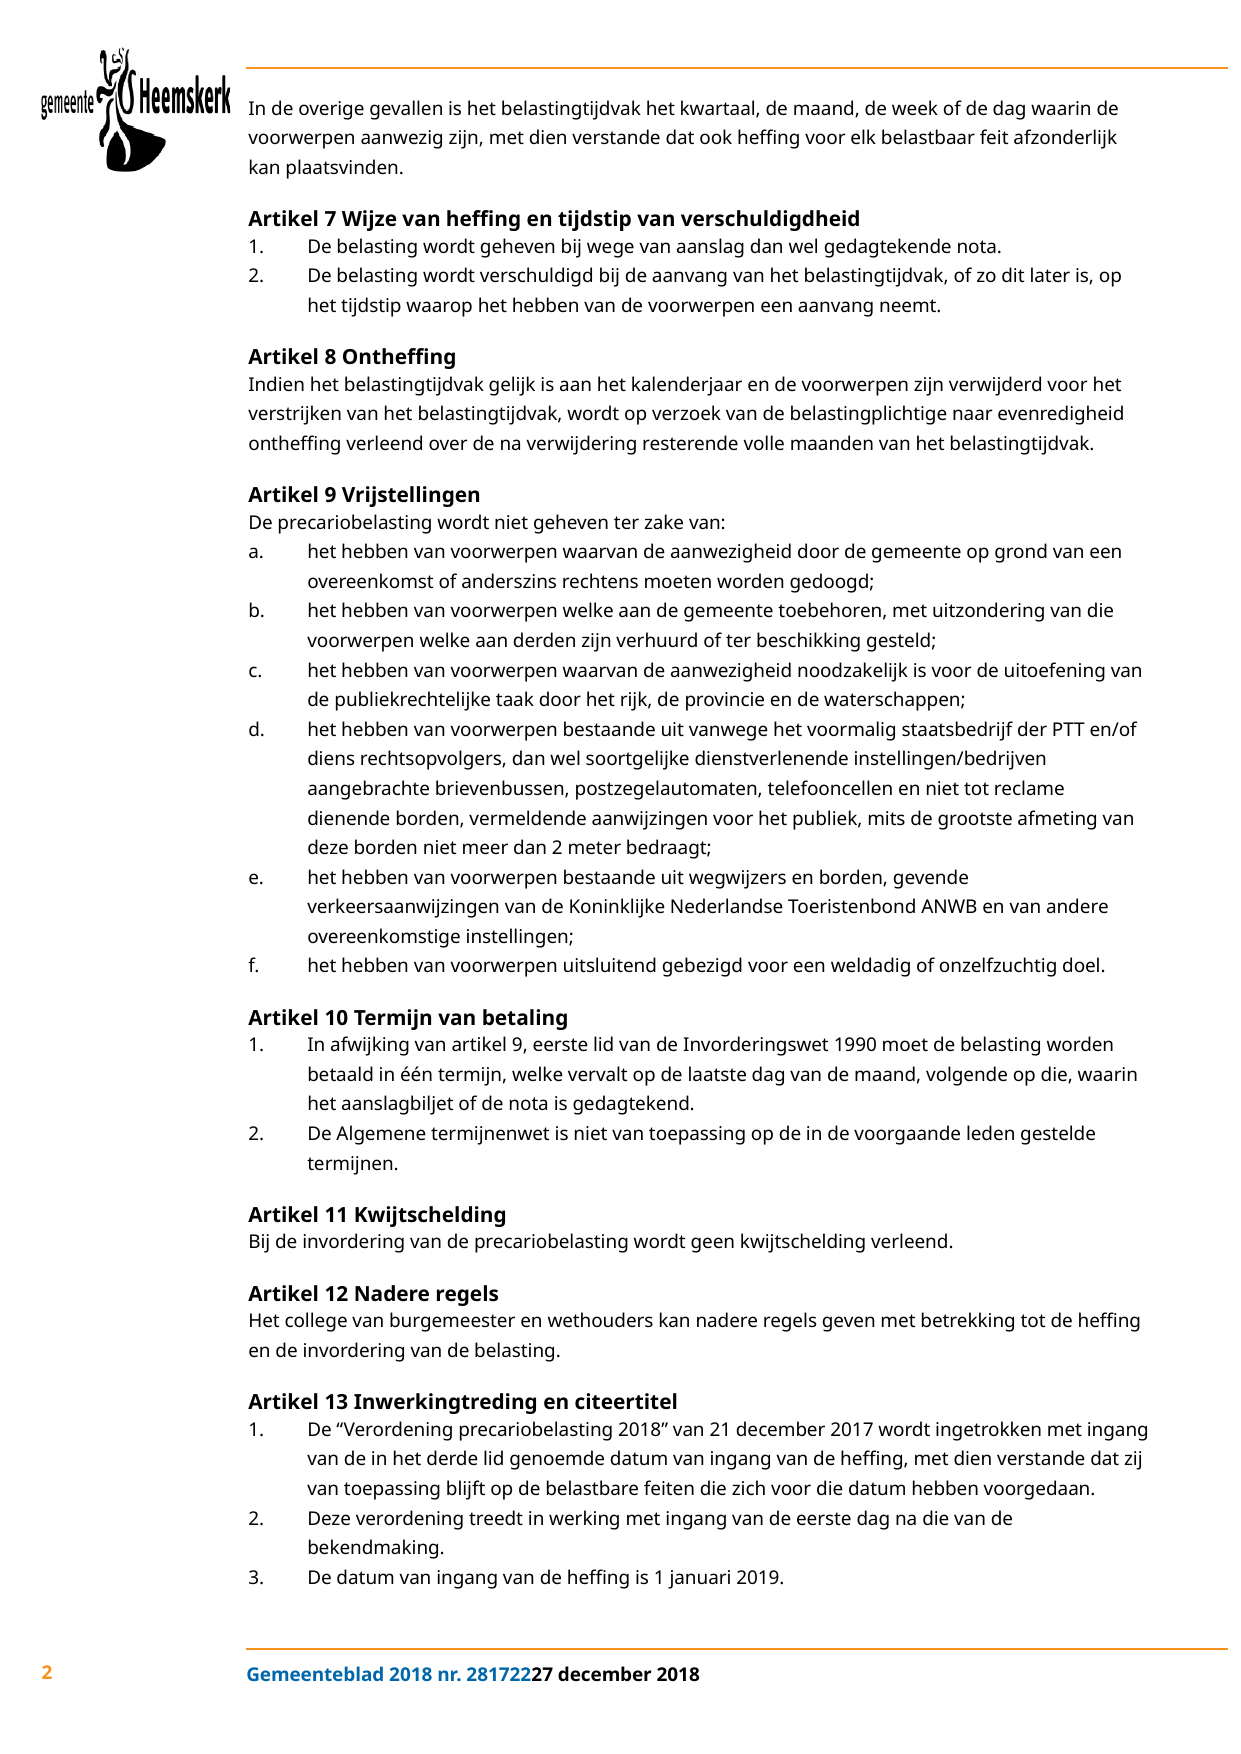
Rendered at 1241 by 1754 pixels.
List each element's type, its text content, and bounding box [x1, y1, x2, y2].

list De belasting wordt verschuldigd bij de aanvang van het belastingtijdvak, of zo dit later is, op het tijdstip waarop het hebben van de voorwerpen een aanvang neemt. [248, 262, 1152, 318]
text Artikel 9 Vrijstellingen [248, 480, 1152, 509]
text Bij de invordering van de precariobelasting wordt geen kwijtschelding verleend. [248, 1229, 1152, 1254]
list het hebben van voorwerpen uitsluitend gebezigd voor een weldadig of onzelfzuchtig doel. [248, 953, 1152, 978]
list Deze verordening treedt in werking met ingang van de eerste dag na die van de bekendmaking. [248, 1505, 1152, 1560]
list De Algemene termijnenwet is niet van toepassing op de in de voorgaande leden gestelde termijnen. [248, 1120, 1152, 1176]
list De belasting wordt geheven bij wege van aanslag dan wel gedagtekende nota. [248, 233, 1152, 258]
list het hebben van voorwerpen bestaande uit wegwijzers en borden, gevende verkeersaanwijzingen van de Koninklijke Nederlandse Toeristenbond ANWB en van andere overeenkomstige instellingen; [248, 864, 1152, 949]
text Artikel 11 Kwijtschelding [248, 1200, 1152, 1229]
list De “Verordening precariobelasting 2018” van 21 december 2017 wordt ingetrokken met ingang van de in het derde lid genoemde datum van ingang van de heffing, met dien verstande dat zij van toepassing blijft op de belastbare feiten die zich voor die datum hebben voorgedaan. [248, 1416, 1152, 1501]
list het hebben van voorwerpen waarvan de aanwezigheid noodzakelijk is voor de uitoefening van de publiekrechtelijke taak door het rijk, de provincie en de waterschappen; [248, 657, 1152, 712]
list De datum van ingang van de heffing is 1 januari 2019. [248, 1564, 1152, 1589]
text In de overige gevallen is het belastingtijdvak het kwartaal, de maand, de week of de dag waarin de voorwerpen aanwezig zijn, met dien verstande dat ook heffing voor elk belastbaar feit afzonderlijk kan plaatsvinden. [248, 95, 1152, 180]
list het hebben van voorwerpen welke aan de gemeente toebehoren, met uitzondering van die voorwerpen welke aan derden zijn verhuurd of ter beschikking gesteld; [248, 598, 1152, 653]
text Indien het belastingtijdvak gelijk is aan het kalenderjaar en de voorwerpen zijn verwijderd voor het verstrijken van het belastingtijdvak, wordt op verzoek van de belastingplichtige naar evenredigheid ontheffing verleend over de na verwijdering resterende volle maanden van het belastingtijdvak. [248, 371, 1152, 456]
picture [41, 47, 231, 172]
text De precariobelasting wordt niet geheven ter zake van: [248, 509, 1152, 534]
list het hebben van voorwerpen bestaande uit vanwege het voormalig staatsbedrijf der PTT en/of diens rechtsopvolgers, dan wel soortgelijke dienstverlenende instellingen/bedrijven aangebrachte brievenbussen, postzegelautomaten, telefooncellen en niet tot reclame dienende borden, vermeldende aanwijzingen voor het publiek, mits de grootste afmeting van deze borden niet meer dan 2 meter bedraagt; [248, 716, 1152, 860]
text Artikel 7 Wijze van heffing en tijdstip van verschuldigdheid [248, 204, 1152, 233]
list het hebben van voorwerpen waarvan de aanwezigheid door de gemeente op grond van een overeenkomst of anderszins rechtens moeten worden gedoogd; [248, 538, 1152, 594]
text Artikel 10 Termijn van betaling [248, 1003, 1152, 1031]
text Artikel 8 Ontheffing [248, 342, 1152, 371]
text Artikel 13 Inwerkingtreding en citeertitel [248, 1387, 1152, 1416]
list In afwijking van artikel 9, eerste lid van de Invorderingswet 1990 moet de belasting worden betaald in één termijn, welke vervalt op de laatste dag van de maand, volgende op die, waarin het aanslagbiljet of de nota is gedagtekend. [248, 1031, 1152, 1116]
text Het college van burgemeester en wethouders kan nadere regels geven met betrekking tot de heffing en de invordering van de belasting. [248, 1307, 1152, 1363]
text Artikel 12 Nadere regels [248, 1279, 1152, 1307]
